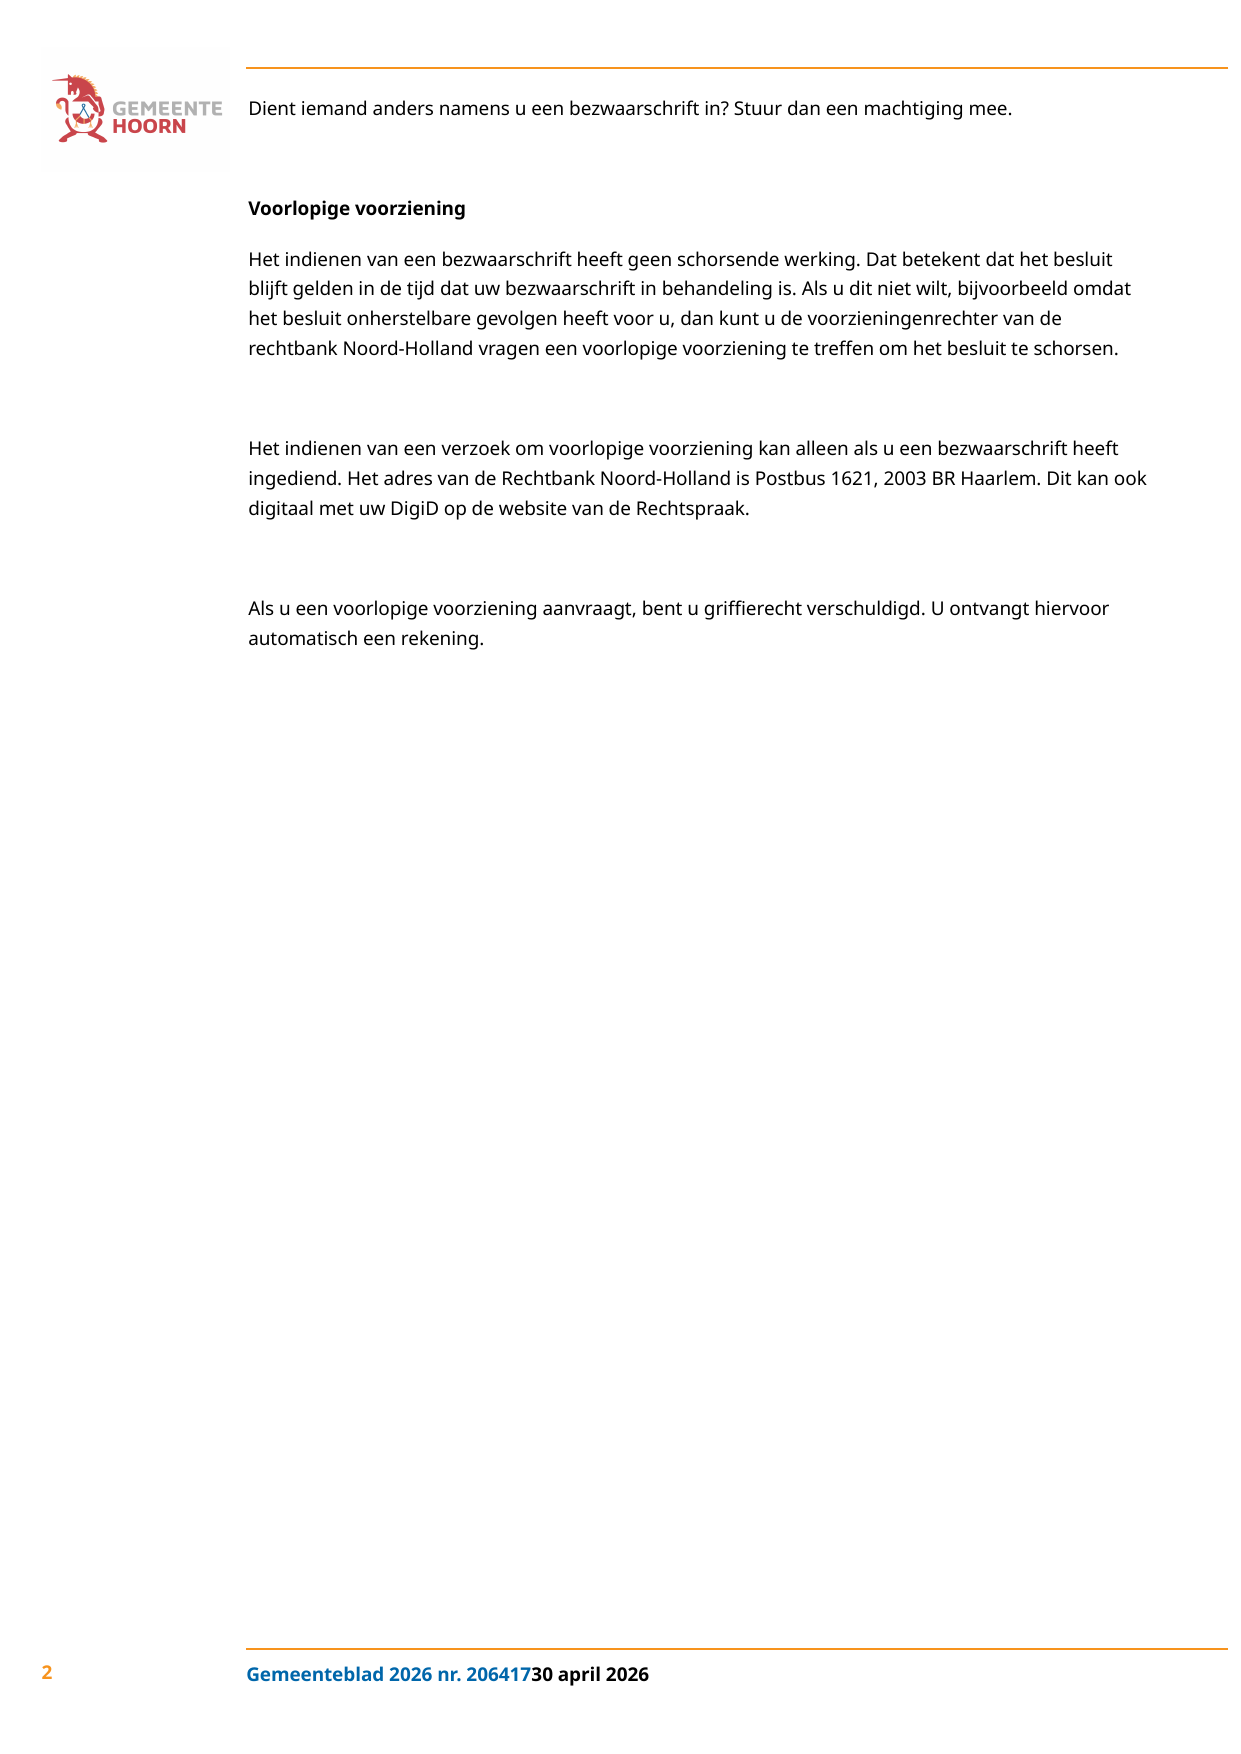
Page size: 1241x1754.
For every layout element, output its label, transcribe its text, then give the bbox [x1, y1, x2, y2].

picture [41, 47, 231, 172]
text Het indienen van een bezwaarschrift heeft geen schorsende werking. Dat betekent dat het besluit blijft gelden in de tijd dat uw bezwaarschrift in behandeling is. Als u dit niet wilt, bijvoorbeeld omdat het besluit onherstelbare gevolgen heeft voor u, dan kunt u de voorzieningenrechter van de rechtbank Noord-Holland vragen een voorlopige voorziening te treffen om het besluit te schorsen. [248, 246, 1152, 361]
text Voorlopige voorziening [248, 196, 1152, 221]
text Het indienen van een verzoek om voorlopige voorziening kan alleen als u een bezwaarschrift heeft ingediend. Het adres van de Rechtbank Noord-Holland is Postbus 1621, 2003 BR Haarlem. Dit kan ook digitaal met uw DigiD op de website van de Rechtspraak. [248, 436, 1152, 521]
text Dient iemand anders namens u een bezwaarschrift in? Stuur dan een machtiging mee. [248, 95, 1152, 121]
text Als u een voorlopige voorziening aanvraagt, bent u griffierecht verschuldigd. U ontvangt hiervoor automatisch een rekening. [248, 596, 1152, 651]
